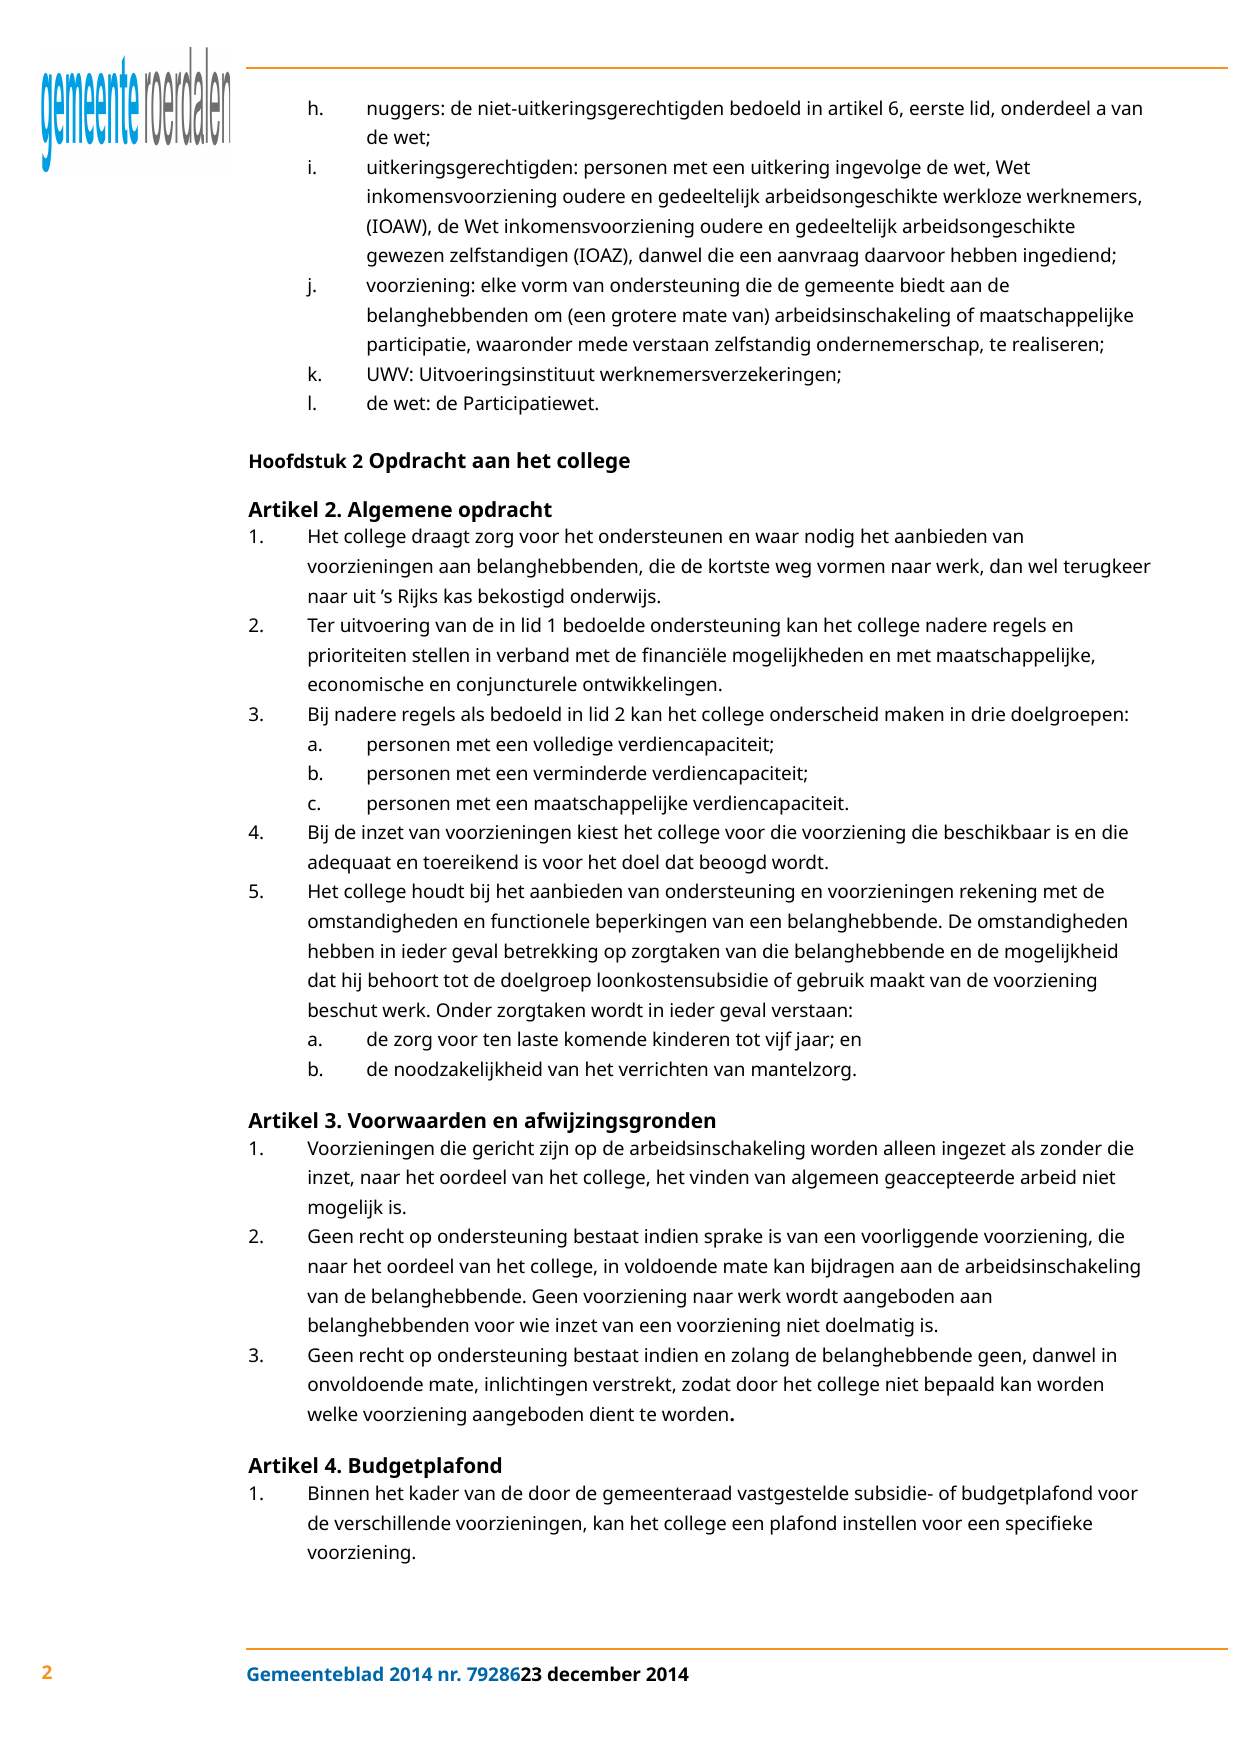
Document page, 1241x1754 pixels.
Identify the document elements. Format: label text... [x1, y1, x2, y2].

list Bij de inzet van voorzieningen kiest het college voor die voorziening die beschikbaar is en die adequaat en toereikend is voor het doel dat beoogd wordt. [248, 819, 1152, 875]
list de wet: de Participatiewet. [307, 391, 1152, 416]
list Het college houdt bij het aanbieden van ondersteuning en voorzieningen rekening met de omstandigheden en functionele beperkingen van een belanghebbende. De omstandigheden hebben in ieder geval betrekking op zorgtaken van die belanghebbende en de mogelijkheid dat hij behoort tot de doelgroep loonkostensubsidie of gebruik maakt van de voorziening beschut werk. Onder zorgtaken wordt in ieder geval verstaan: [248, 879, 1152, 1023]
list de noodzakelijkheid van het verrichten van mantelzorg. [307, 1056, 1152, 1082]
list voorziening: elke vorm van ondersteuning die de gemeente biedt aan de belanghebbenden om (een grotere mate van) arbeidsinschakeling of maatschappelijke participatie, waaronder mede verstaan zelfstandig ondernemerschap, te realiseren; [307, 272, 1152, 357]
list Ter uitvoering van de in lid 1 bedoelde ondersteuning kan het college nadere regels en prioriteiten stellen in verband met de financiële mogelijkheden en met maatschappelijke, economische en conjuncturele ontwikkelingen. [248, 612, 1152, 697]
list personen met een maatschappelijke verdiencapaciteit. [307, 790, 1152, 816]
list personen met een verminderde verdiencapaciteit; [307, 760, 1152, 786]
text Artikel 2. Algemene opdracht [248, 495, 1152, 524]
list Geen recht op ondersteuning bestaat indien en zolang de belanghebbende geen, danwel in onvoldoende mate, inlichtingen verstrekt, zodat door het college niet bepaald kan worden welke voorziening aangeboden dient te worden. [248, 1342, 1152, 1427]
list Bij nadere regels als bedoeld in lid 2 kan het college onderscheid maken in drie doelgroepen: [248, 701, 1152, 727]
list nuggers: de niet-uitkeringsgerechtigden bedoeld in artikel 6, eerste lid, onderdeel a van de wet; [307, 95, 1152, 150]
picture [41, 134, 48, 172]
text Artikel 4. Budgetplafond [248, 1452, 1152, 1480]
list UWV: Uitvoeringsinstituut werknemersverzekeringen; [307, 361, 1152, 387]
picture [41, 47, 231, 172]
list de zorg voor ten laste komende kinderen tot vijf jaar; en [307, 1027, 1152, 1052]
list uitkeringsgerechtigden: personen met een uitkering ingevolge de wet, Wet inkomensvoorziening oudere en gedeeltelijk arbeidsongeschikte werkloze werknemers, (IOAW), de Wet inkomensvoorziening oudere en gedeeltelijk arbeidsongeschikte gewezen zelfstandigen (IOAZ), danwel die een aanvraag daarvoor hebben ingediend; [307, 154, 1152, 268]
list Binnen het kader van de door de gemeenteraad vastgestelde subsidie- of budgetplafond voor de verschillende voorzieningen, kan het college een plafond instellen voor een specifieke voorziening. [248, 1480, 1152, 1565]
list Geen recht op ondersteuning bestaat indien sprake is van een voorliggende voorziening, die naar het oordeel van het college, in voldoende mate kan bijdragen aan de arbeidsinschakeling van de belanghebbende. Geen voorziening naar werk wordt aangeboden aan belanghebbenden voor wie inzet van een voorziening niet doelmatig is. [248, 1224, 1152, 1338]
list personen met een volledige verdiencapaciteit; [307, 731, 1152, 756]
text Hoofdstuk 2 Opdracht aan het college [248, 446, 1152, 474]
list Het college draagt zorg voor het ondersteunen en waar nodig het aanbieden van voorzieningen aan belanghebbenden, die de kortste weg vormen naar werk, dan wel terugkeer naar uit ’s Rijks kas bekostigd onderwijs. [248, 524, 1152, 608]
text Artikel 3. Voorwaarden en afwijzingsgronden [248, 1107, 1152, 1135]
list Voorzieningen die gericht zijn op de arbeidsinschakeling worden alleen ingezet als zonder die inzet, naar het oordeel van het college, het vinden van algemeen geaccepteerde arbeid niet mogelijk is. [248, 1135, 1152, 1220]
